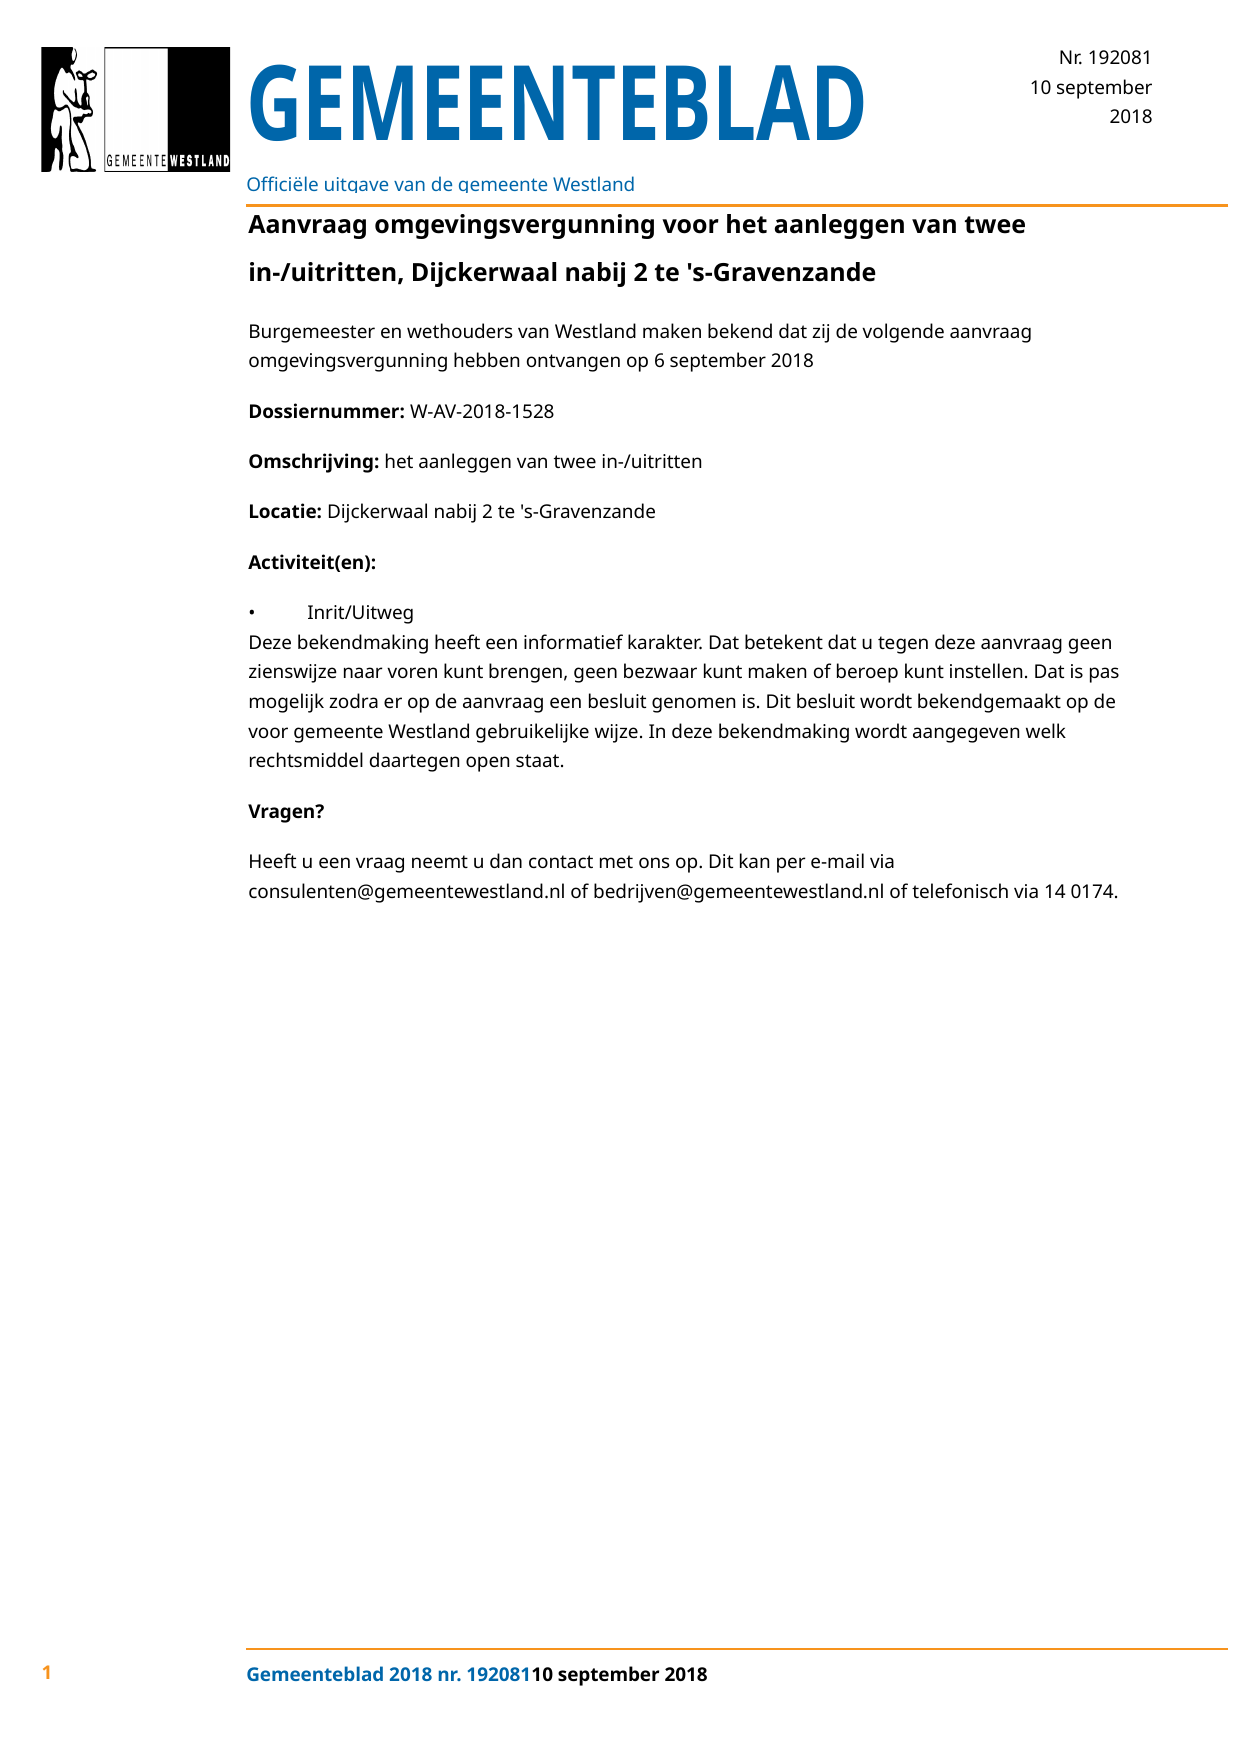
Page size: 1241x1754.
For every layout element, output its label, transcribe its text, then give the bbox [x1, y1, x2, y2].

text Omschrijving: het aanleggen van twee in-/uitritten [248, 448, 1152, 474]
picture [41, 47, 231, 172]
text Activiteit(en): [248, 549, 1152, 575]
text Burgemeester en wethouders van Westland maken bekend dat zij de volgende aanvraag omgevingsvergunning hebben ontvangen op 6 september 2018 [248, 318, 1152, 373]
text Deze bekendmaking heeft een informatief karakter. Dat betekent dat u tegen deze aanvraag geen zienswijze naar voren kunt brengen, geen bezwaar kunt maken of beroep kunt instellen. Dat is pas mogelijk zodra er op de aanvraag een besluit genomen is. Dit besluit wordt bekendgemaakt op de voor gemeente Westland gebruikelijke wijze. In deze bekendmaking wordt aangegeven welk rechtsmiddel daartegen open staat. [248, 629, 1152, 773]
text Vragen? [248, 798, 1152, 824]
text Dossiernummer: W-AV-2018-1528 [248, 398, 1152, 424]
text Heeft u een vraag neemt u dan contact met ons op. Dit kan per e-mail via consulenten@gemeentewestland.nl of bedrijven@gemeentewestland.nl of telefonisch via 14 0174. [248, 848, 1152, 904]
list Inrit/Uitweg [248, 599, 1152, 625]
text Locatie: Dijckerwaal nabij 2 te 's-Gravenzande [248, 499, 1152, 524]
text Aanvraag omgevingsvergunning voor het aanleggen van twee in-/uitritten, Dijckerwaal nabij 2 te 's-Gravenzande [248, 207, 1152, 288]
